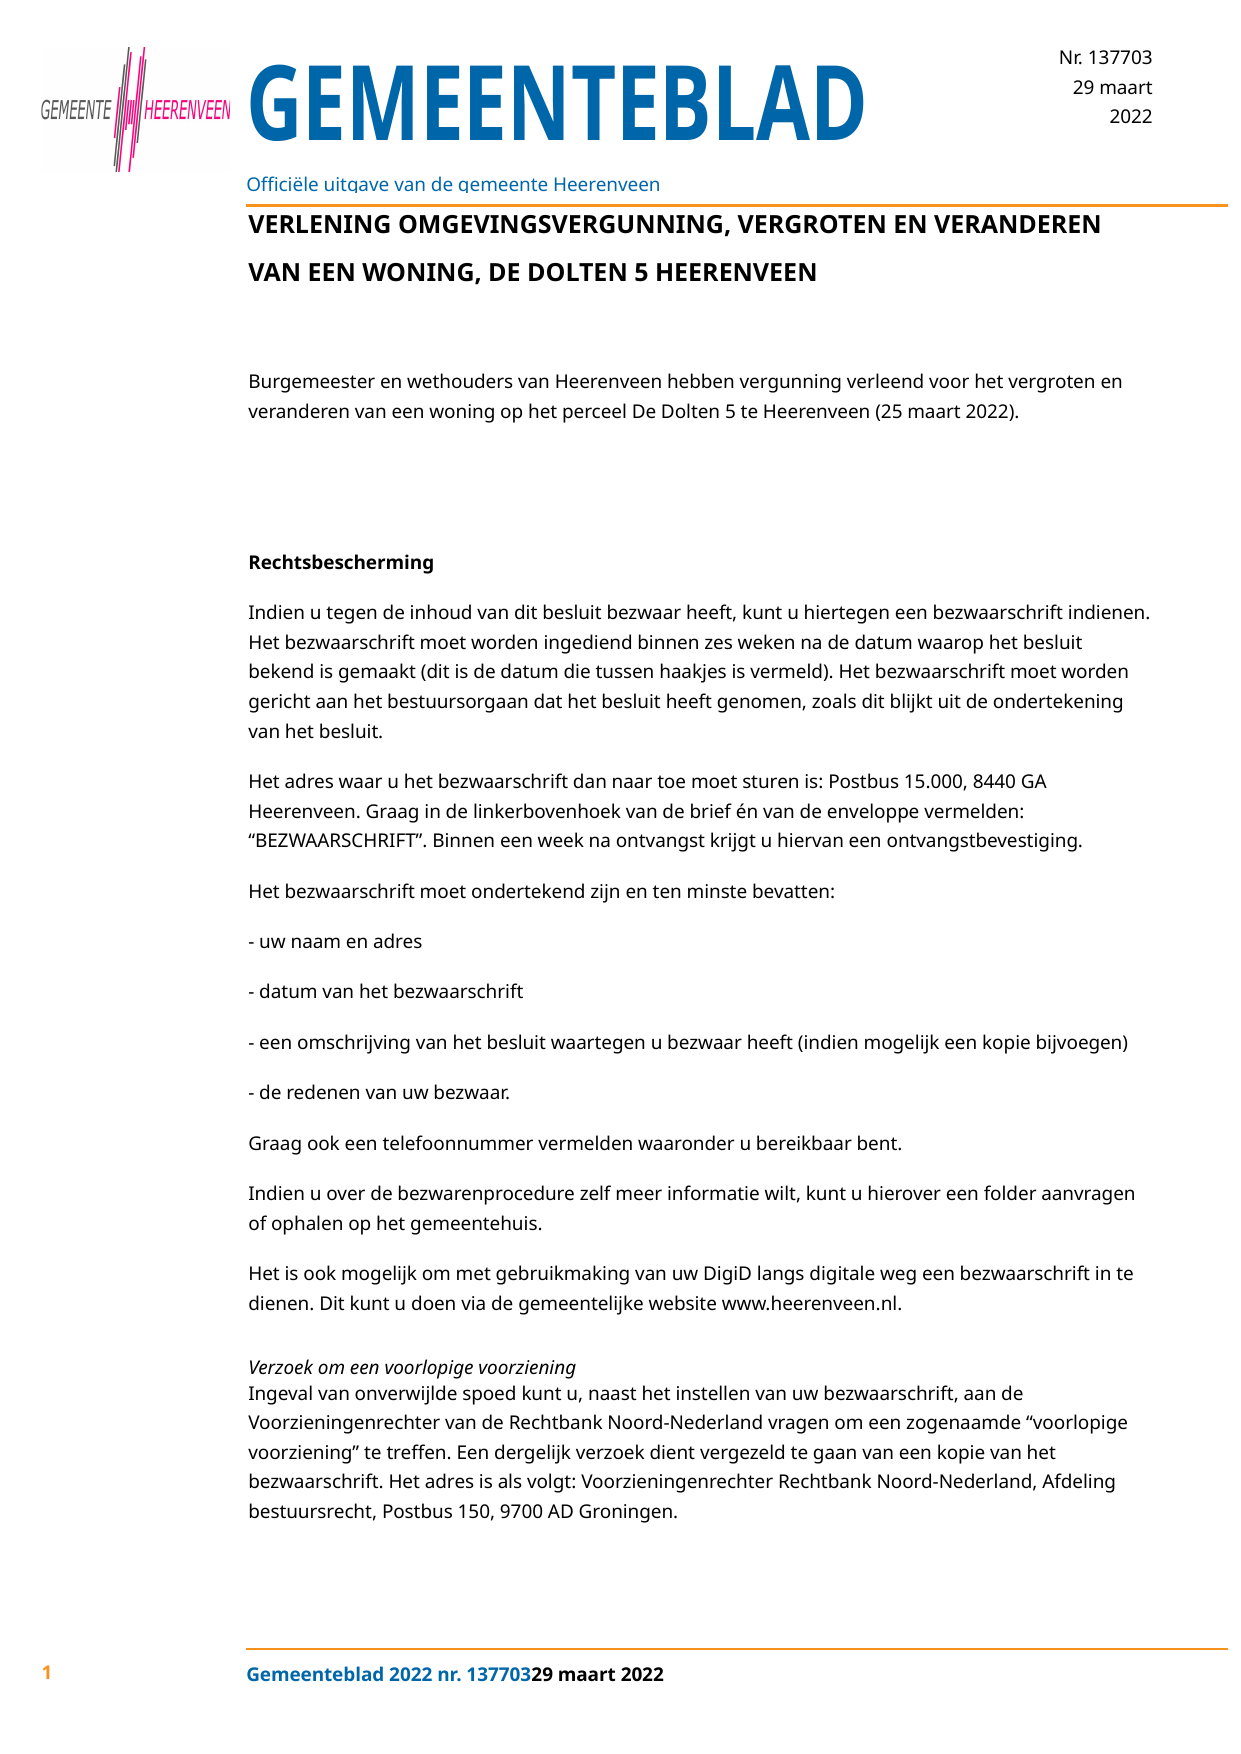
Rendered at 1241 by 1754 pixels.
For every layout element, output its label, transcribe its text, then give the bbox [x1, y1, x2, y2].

text - de redenen van uw bezwaar. [248, 1079, 1152, 1105]
text - uw naam en adres [248, 928, 1152, 954]
text - datum van het bezwaarschrift [248, 979, 1152, 1004]
text Indien u tegen de inhoud van dit besluit bezwaar heeft, kunt u hiertegen een bezwaarschrift indienen. Het bezwaarschrift moet worden ingediend binnen zes weken na de datum waarop het besluit bekend is gemaakt (dit is de datum die tussen haakjes is vermeld). Het bezwaarschrift moet worden gericht aan het bestuursorgaan dat het besluit heeft genomen, zoals dit blijkt uit de ondertekening van het besluit. [248, 599, 1152, 744]
text Graag ook een telefoonnummer vermelden waaronder u bereikbaar bent. [248, 1130, 1152, 1156]
text Indien u over de bezwarenprocedure zelf meer informatie wilt, kunt u hierover een folder aanvragen of ophalen op het gemeentehuis. [248, 1180, 1152, 1236]
text Verzoek om een voorlopige voorziening [248, 1354, 1152, 1380]
text Het adres waar u het bezwaarschrift dan naar toe moet sturen is: Postbus 15.000, 8440 GA Heerenveen. Graag in de linkerbovenhoek van de brief én van de enveloppe vermelden: “BEZWAARSCHRIFT”. Binnen een week na ontvangst krijgt u hiervan een ontvangstbevestiging. [248, 768, 1152, 853]
text Burgemeester en wethouders van Heerenveen hebben vergunning verleend voor het vergroten en veranderen van een woning op het perceel De Dolten 5 te Heerenveen (25 maart 2022). [248, 368, 1152, 424]
text Ingeval van onverwijlde spoed kunt u, naast het instellen van uw bezwaarschrift, aan de Voorzieningenrechter van de Rechtbank Noord-Nederland vragen om een zogenaamde “voorlopige voorziening” te treffen. Een dergelijk verzoek dient vergezeld te gaan van een kopie van het bezwaarschrift. Het adres is als volgt: Voorzieningenrechter Rechtbank Noord-Nederland, Afdeling bestuursrecht, Postbus 150, 9700 AD Groningen. [248, 1380, 1152, 1524]
text Het is ook mogelijk om met gebruikmaking van uw DigiD langs digitale weg een bezwaarschrift in te dienen. Dit kunt u doen via de gemeentelijke website www.heerenveen.nl. [248, 1260, 1152, 1316]
text Rechtsbescherming [248, 549, 1152, 575]
text - een omschrijving van het besluit waartegen u bezwaar heeft (indien mogelijk een kopie bijvoegen) [248, 1029, 1152, 1055]
text Het bezwaarschrift moet ondertekend zijn en ten minste bevatten: [248, 878, 1152, 904]
text VERLENING OMGEVINGSVERGUNNING, VERGROTEN EN VERANDEREN VAN EEN WONING, DE DOLTEN 5 HEERENVEEN [248, 207, 1152, 288]
picture [41, 47, 231, 172]
